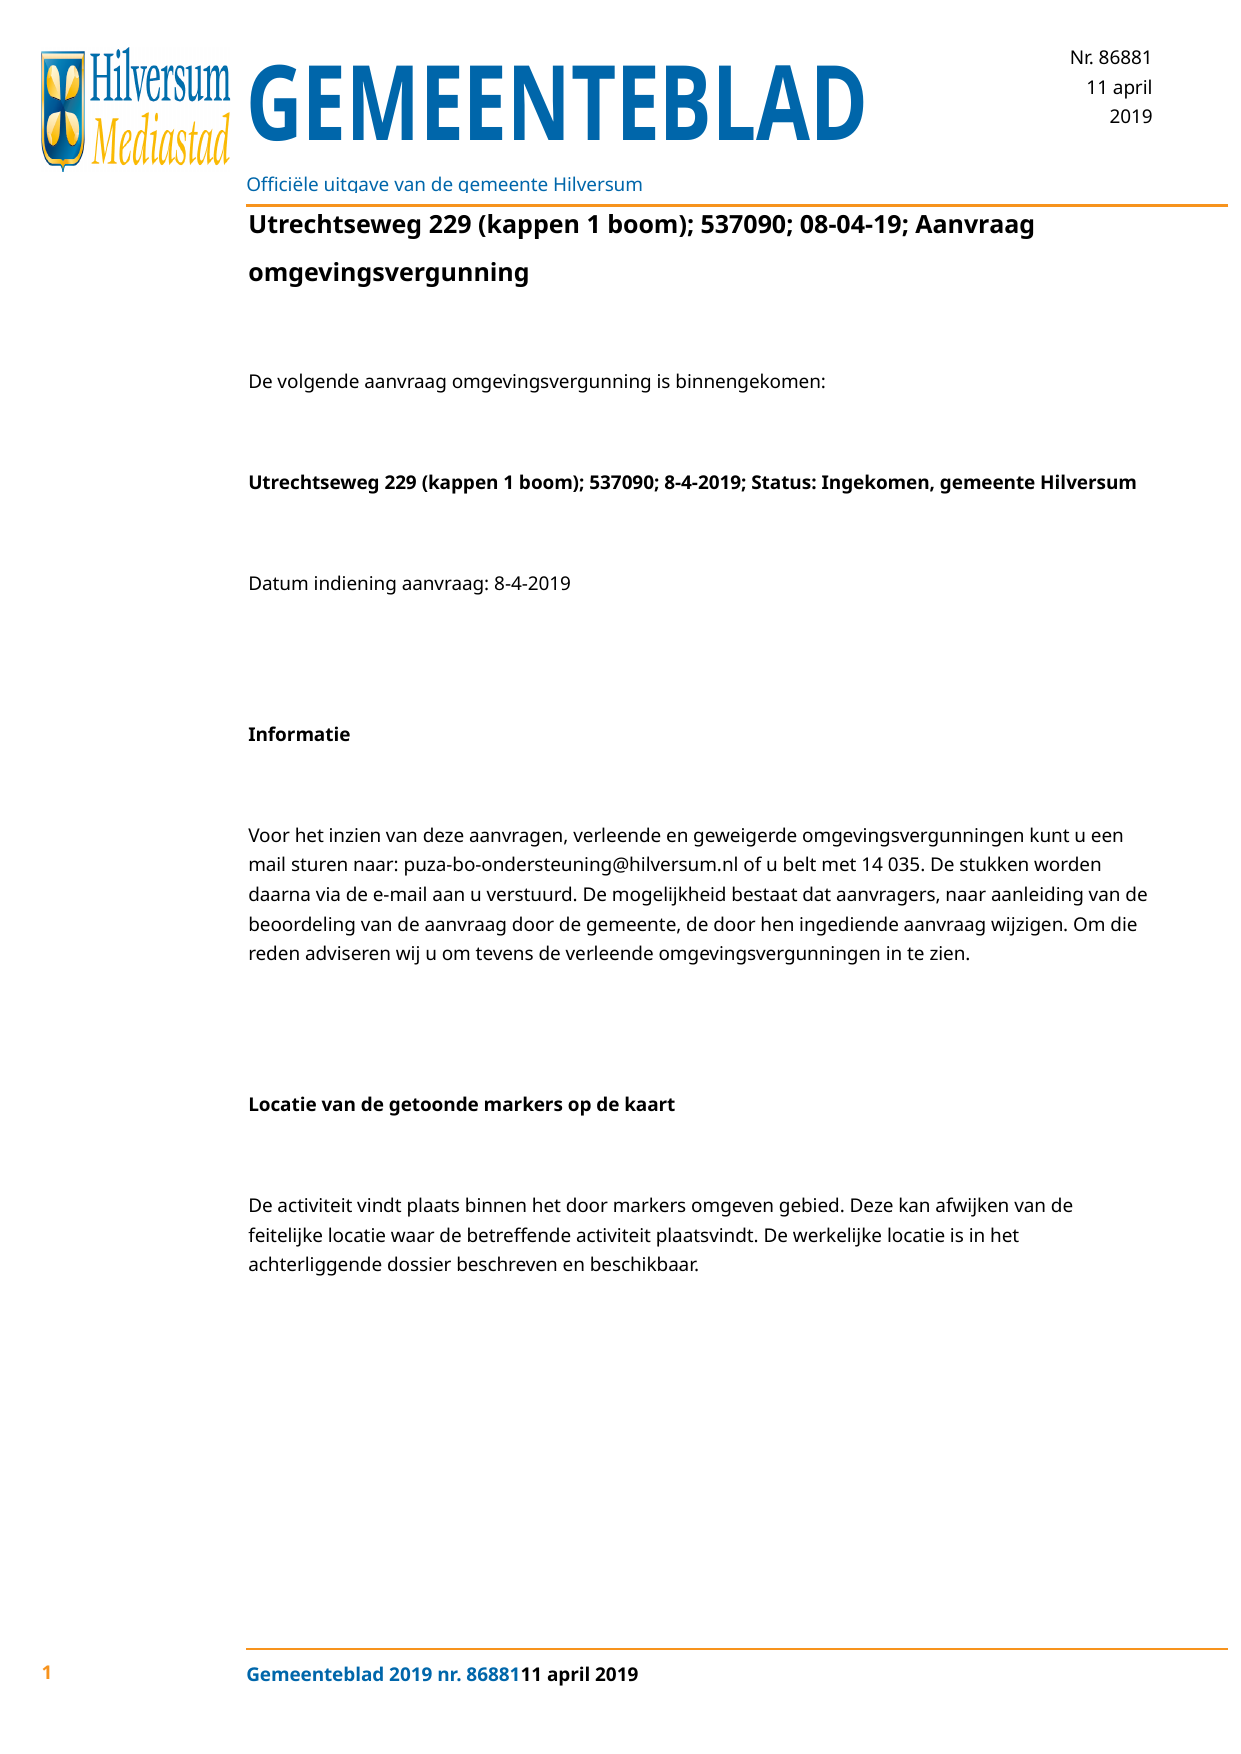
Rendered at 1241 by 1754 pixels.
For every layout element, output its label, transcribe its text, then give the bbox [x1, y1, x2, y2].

text De volgende aanvraag omgevingsvergunning is binnengekomen: [248, 368, 1152, 394]
text Utrechtseweg 229 (kappen 1 boom); 537090; 08-04-19; Aanvraag omgevingsvergunning [248, 207, 1152, 288]
text Informatie [248, 721, 1152, 747]
text Voor het inzien van deze aanvragen, verleende en geweigerde omgevingsvergunningen kunt u een mail sturen naar: puza-bo-ondersteuning@hilversum.nl of u belt met 14 035. De stukken worden daarna via de e-mail aan u verstuurd. De mogelijkheid bestaat dat aanvragers, naar aanleiding van de beoordeling van de aanvraag door de gemeente, de door hen ingediende aanvraag wijzigen. Om die reden adviseren wij u om tevens de verleende omgevingsvergunningen in te zien. [248, 822, 1152, 966]
text Utrechtseweg 229 (kappen 1 boom); 537090; 8-4-2019; Status: Ingekomen, gemeente Hilversum [248, 469, 1152, 495]
text Datum indiening aanvraag: 8-4-2019 [248, 570, 1152, 596]
text Locatie van de getoonde markers op de kaart [248, 1092, 1152, 1117]
text De activiteit vindt plaats binnen het door markers omgeven gebied. Deze kan afwijken van de feitelijke locatie waar de betreffende activiteit plaatsvindt. De werkelijke locatie is in het achterliggende dossier beschreven en beschikbaar. [248, 1192, 1152, 1277]
picture [41, 47, 231, 172]
